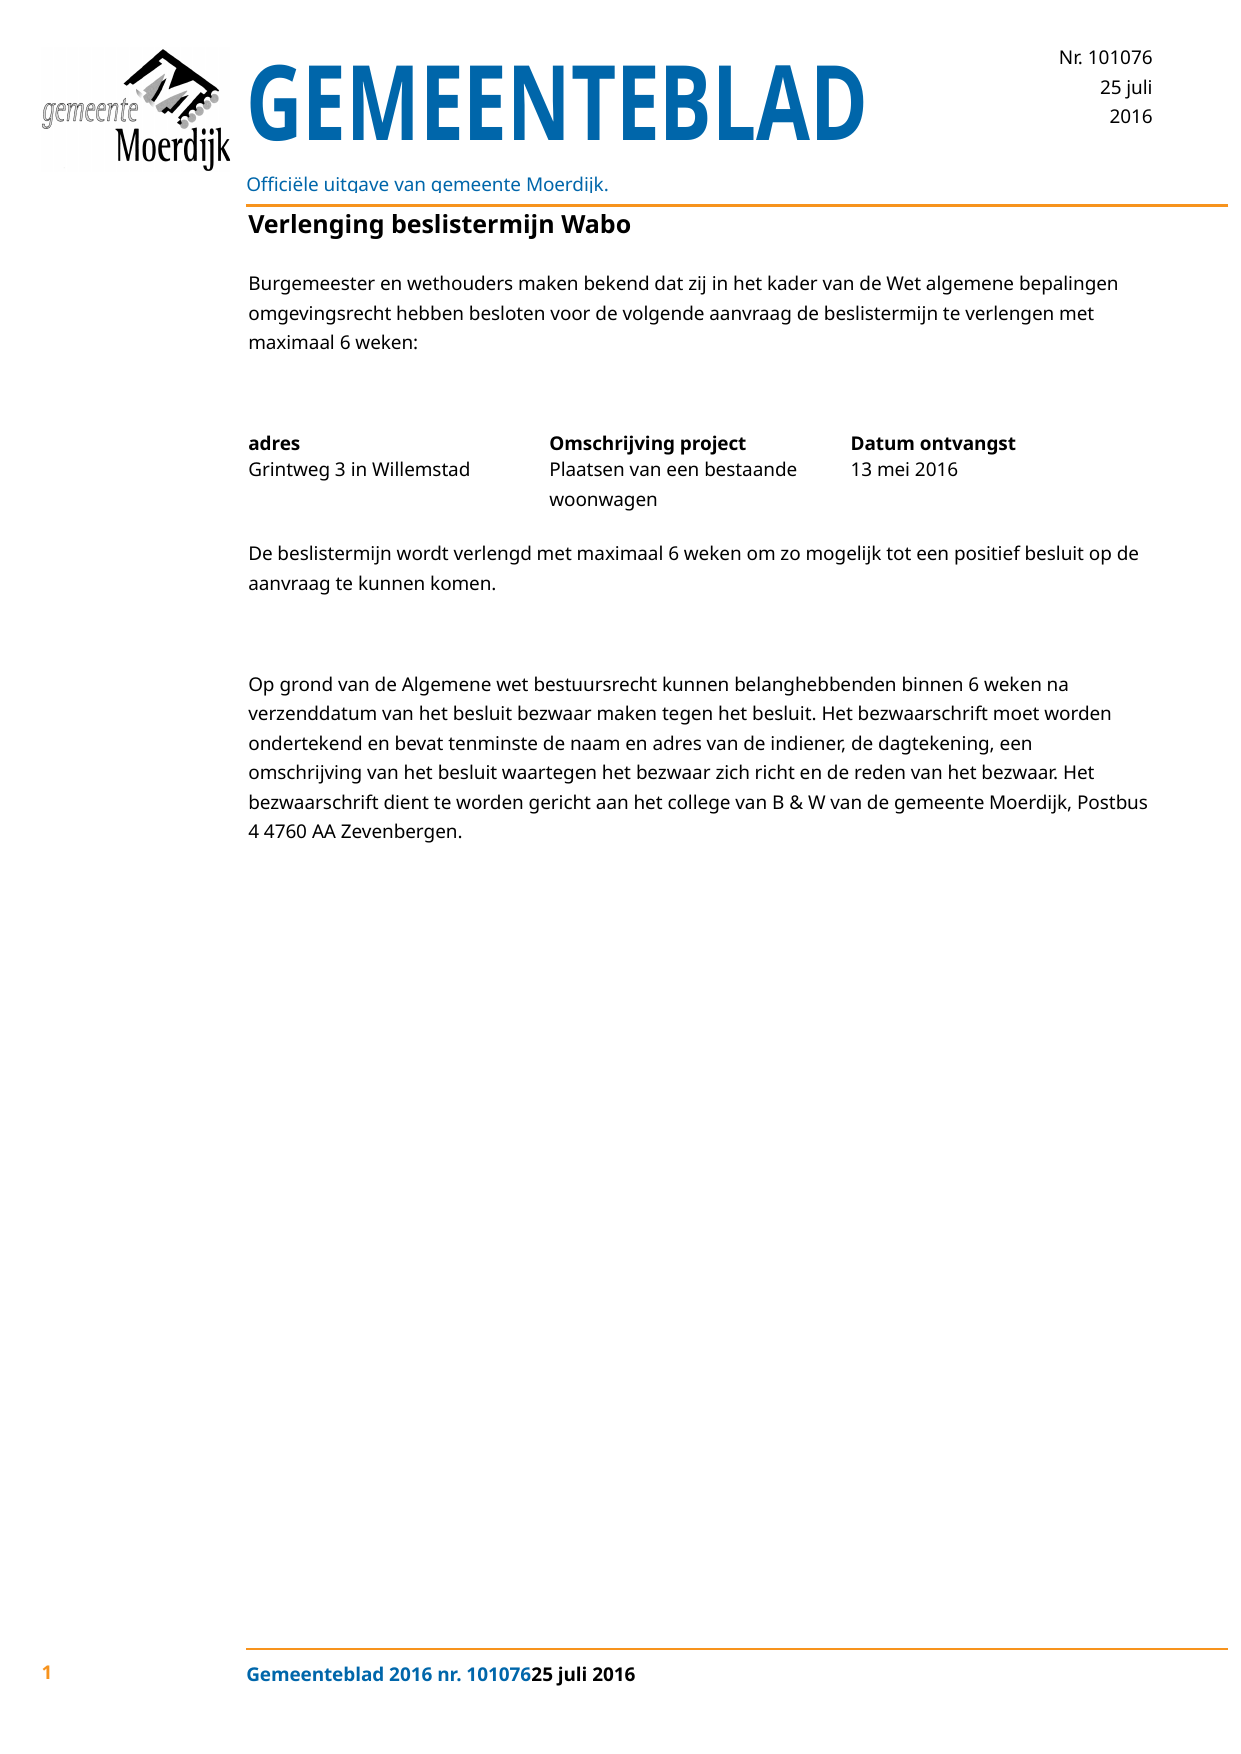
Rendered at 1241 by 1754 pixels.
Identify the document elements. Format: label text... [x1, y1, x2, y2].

text Burgemeester en wethouders maken bekend dat zij in het kader van de Wet algemene bepalingen omgevingsrecht hebben besloten voor de volgende aanvraag de beslistermijn te verlengen met maximaal 6 weken: [248, 270, 1152, 355]
table_header Omschrijving project [549, 430, 850, 456]
picture [41, 47, 231, 172]
table_header Datum ontvangst [850, 430, 1152, 456]
table_cell [549, 511, 850, 537]
table_cell Grintweg 3 in Willemstad [248, 456, 549, 511]
table_cell [248, 511, 549, 537]
table_cell 13 mei 2016 [850, 456, 1152, 511]
text De beslistermijn wordt verlengd met maximaal 6 weken om zo mogelijk tot een positief besluit op de aanvraag te kunnen komen. [248, 540, 1152, 596]
text Verlenging beslistermijn Wabo [248, 207, 1152, 241]
text Op grond van de Algemene wet bestuursrecht kunnen belanghebbenden binnen 6 weken na verzenddatum van het besluit bezwaar maken tegen het besluit. Het bezwaarschrift moet worden ondertekend en bevat tenminste de naam en adres van de indiener, de dagtekening, een omschrijving van het besluit waartegen het bezwaar zich richt en de reden van het bezwaar. Het bezwaarschrift dient te worden gericht aan het college van B & W van de gemeente Moerdijk, Postbus 4 4760 AA Zevenbergen. [248, 671, 1152, 844]
table_cell [850, 511, 1152, 537]
table_cell Plaatsen van een bestaande woonwagen [549, 456, 850, 511]
table_header adres [248, 430, 549, 456]
